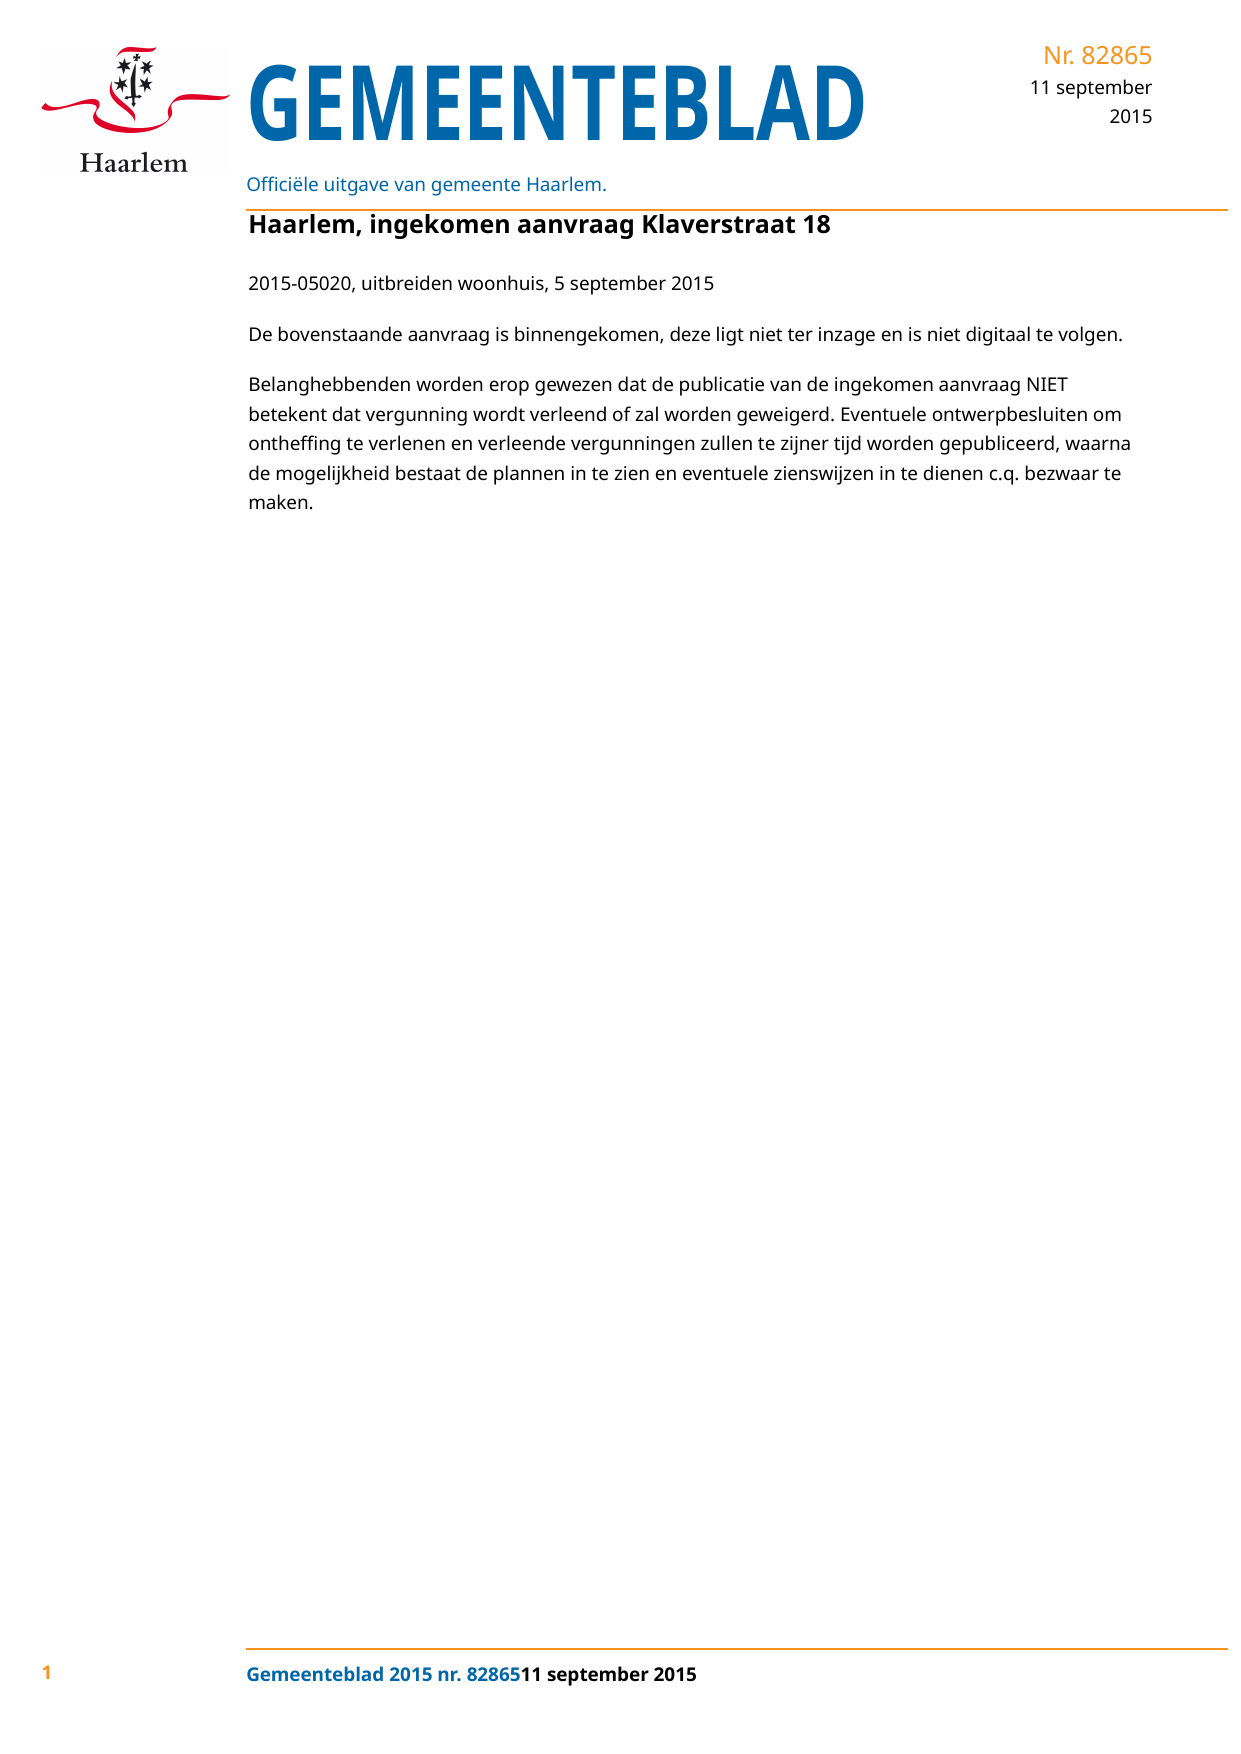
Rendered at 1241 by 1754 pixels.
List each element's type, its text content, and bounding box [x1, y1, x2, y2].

text Haarlem, ingekomen aanvraag Klaverstraat 18 [248, 211, 1152, 241]
picture [41, 47, 231, 172]
text 2015-05020, uitbreiden woonhuis, 5 september 2015 [248, 270, 1152, 296]
text De bovenstaande aanvraag is binnengekomen, deze ligt niet ter inzage en is niet digitaal te volgen. [248, 321, 1152, 346]
text Belanghebbenden worden erop gewezen dat de publicatie van de ingekomen aanvraag NIET betekent dat vergunning wordt verleend of zal worden geweigerd. Eventuele ontwerpbesluiten om ontheffing te verlenen en verleende vergunningen zullen te zijner tijd worden gepubliceerd, waarna de mogelijkheid bestaat de plannen in te zien en eventuele zienswijzen in te dienen c.q. bezwaar te maken. [248, 371, 1152, 515]
